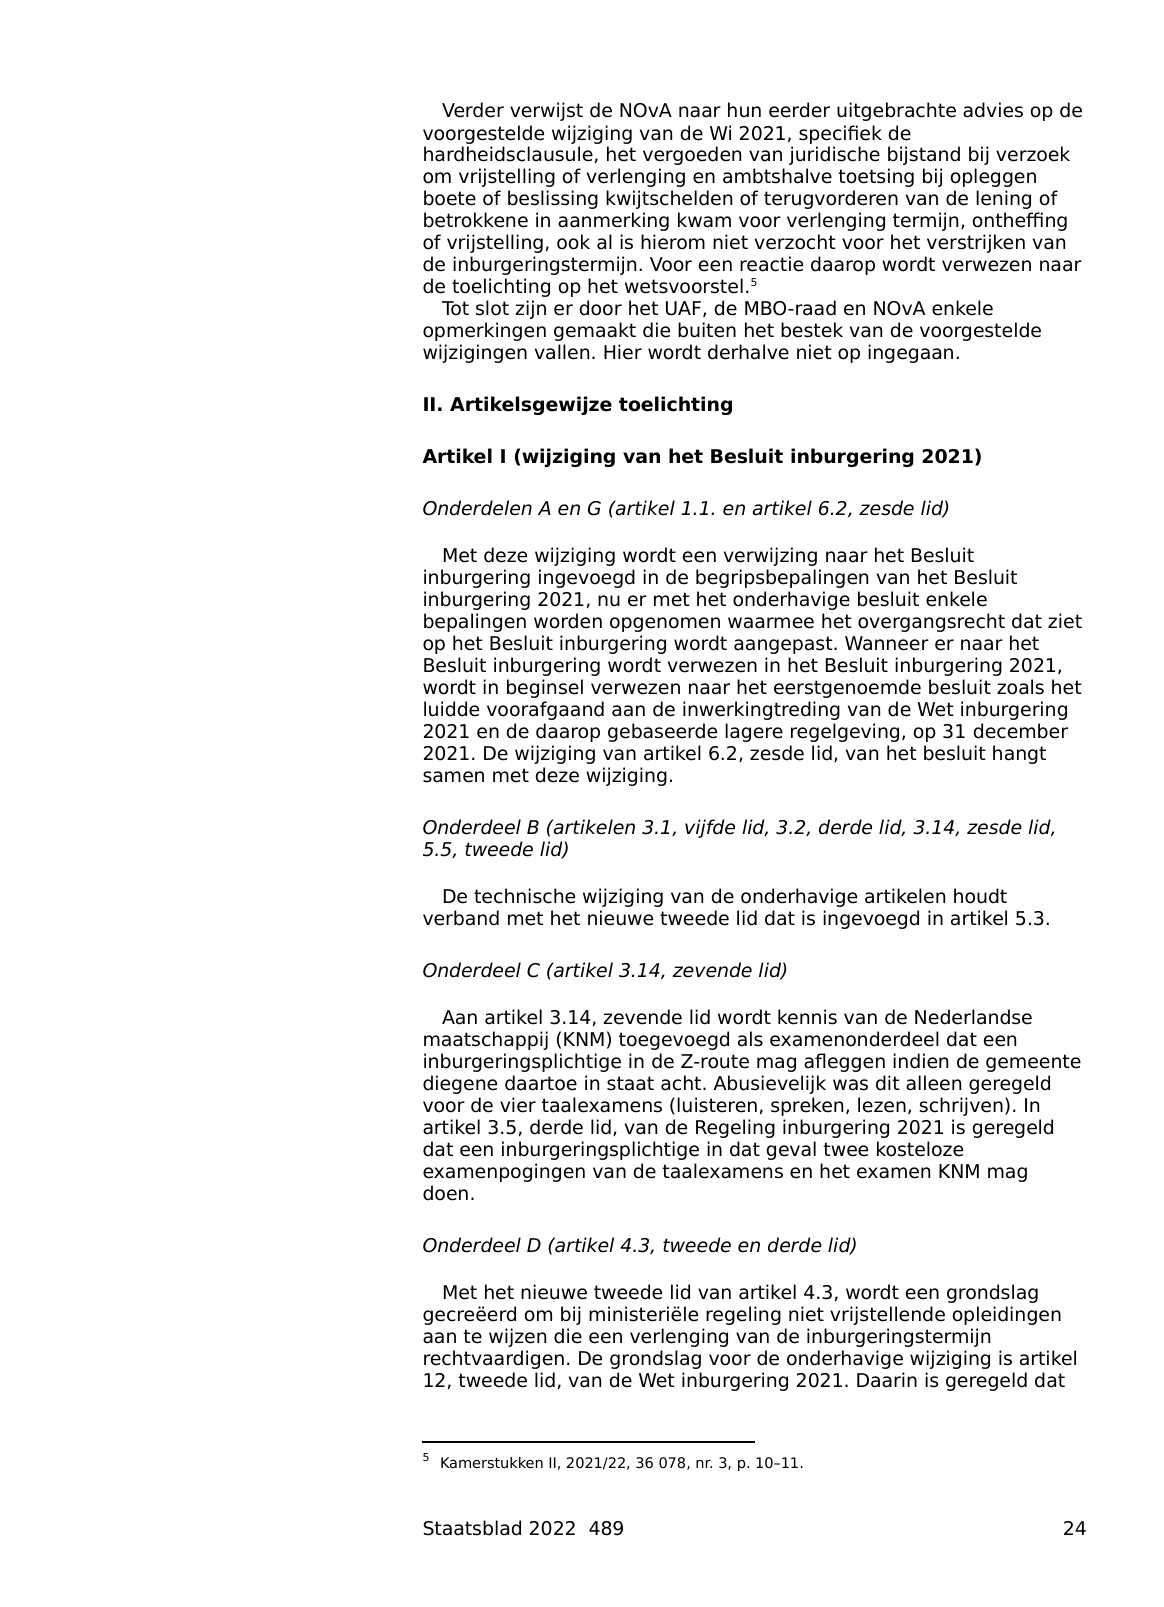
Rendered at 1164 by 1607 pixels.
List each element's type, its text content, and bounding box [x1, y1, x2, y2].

text Aan artikel 3.14, zevende lid wordt kennis van de Nederlandse maatschappij (KNM) toegevoegd als examenonderdeel dat een inburgeringsplichtige in de Z-route mag afleggen indien de gemeente diegene daartoe in staat acht. Abusievelijk was dit alleen geregeld voor de vier taalexamens (luisteren, spreken, lezen, schrijven). In artikel 3.5, derde lid, van de Regeling inburgering 2021 is geregeld dat een inburgeringsplichtige in dat geval twee kosteloze examenpogingen van de taalexamens en het examen KNM mag doen. [422, 1007, 1087, 1204]
text De technische wijziging van de onderhavige artikelen houdt verband met het nieuwe tweede lid dat is ingevoegd in artikel 5.3. [422, 886, 1087, 930]
subtitle Onderdeel B (artikelen 3.1, vijfde lid, 3.2, derde lid, 3.14, zesde lid, 5.5, tweede lid) [422, 817, 1087, 861]
text Tot slot zijn er door het UAF, de MBO-raad en NOvA enkele opmerkingen gemaakt die buiten het bestek van de voorgestelde wijzigingen vallen. Hier wordt derhalve niet op ingegaan. [422, 298, 1087, 364]
text Met het nieuwe tweede lid van artikel 4.3, wordt een grondslag gecreëerd om bij ministeriële regeling niet vrijstellende opleidingen aan te wijzen die een verlenging van de inburgeringstermijn rechtvaardigen. De grondslag voor de onderhavige wijziging is artikel 12, tweede lid, van de Wet inburgering 2021. Daarin is geregeld dat [422, 1282, 1087, 1391]
subtitle II. Artikelsgewijze toelichting [422, 394, 1087, 416]
text Verder verwijst de NOvA naar hun eerder uitgebrachte advies op de voorgestelde wijziging van de Wi 2021, specifiek de hardheidsclausule, het vergoeden van juridische bijstand bij verzoek om vrijstelling of verlenging en ambtshalve toetsing bij opleggen boete of beslissing kwijtschelden of terugvorderen van de lening of betrokkene in aanmerking kwam voor verlenging termijn, ontheffing of vrijstelling, ook al is hierom niet verzocht voor het verstrijken van de inburgeringstermijn. Voor een reactie daarop wordt verwezen naar de toelichting op het wetsvoorstel. [422, 100, 1087, 298]
subtitle Onderdeel C (artikel 3.14, zevende lid) [422, 960, 1087, 982]
text Met deze wijziging wordt een verwijzing naar het Besluit inburgering ingevoegd in de begripsbepalingen van het Besluit inburgering 2021, nu er met het onderhavige besluit enkele bepalingen worden opgenomen waarmee het overgangsrecht dat ziet op het Besluit inburgering wordt aangepast. Wanneer er naar het Besluit inburgering wordt verwezen in het Besluit inburgering 2021, wordt in beginsel verwezen naar het eerstgenoemde besluit zoals het luidde voorafgaand aan de inwerkingtreding van de Wet inburgering 2021 en de daarop gebaseerde lagere regelgeving, op 31 december 2021. De wijziging van artikel 6.2, zesde lid, van het besluit hangt samen met deze wijziging. [422, 545, 1087, 787]
subtitle Artikel I (wijziging van het Besluit inburgering 2021) [422, 446, 1087, 468]
subtitle Onderdeel D (artikel 4.3, tweede en derde lid) [422, 1234, 1087, 1257]
subtitle Onderdelen A en G (artikel 1.1. en artikel 6.2, zesde lid) [422, 498, 1087, 520]
text Kamerstukken II, 2021/22, 36 078, nr. 3, p. 10–11. [422, 1451, 1087, 1473]
